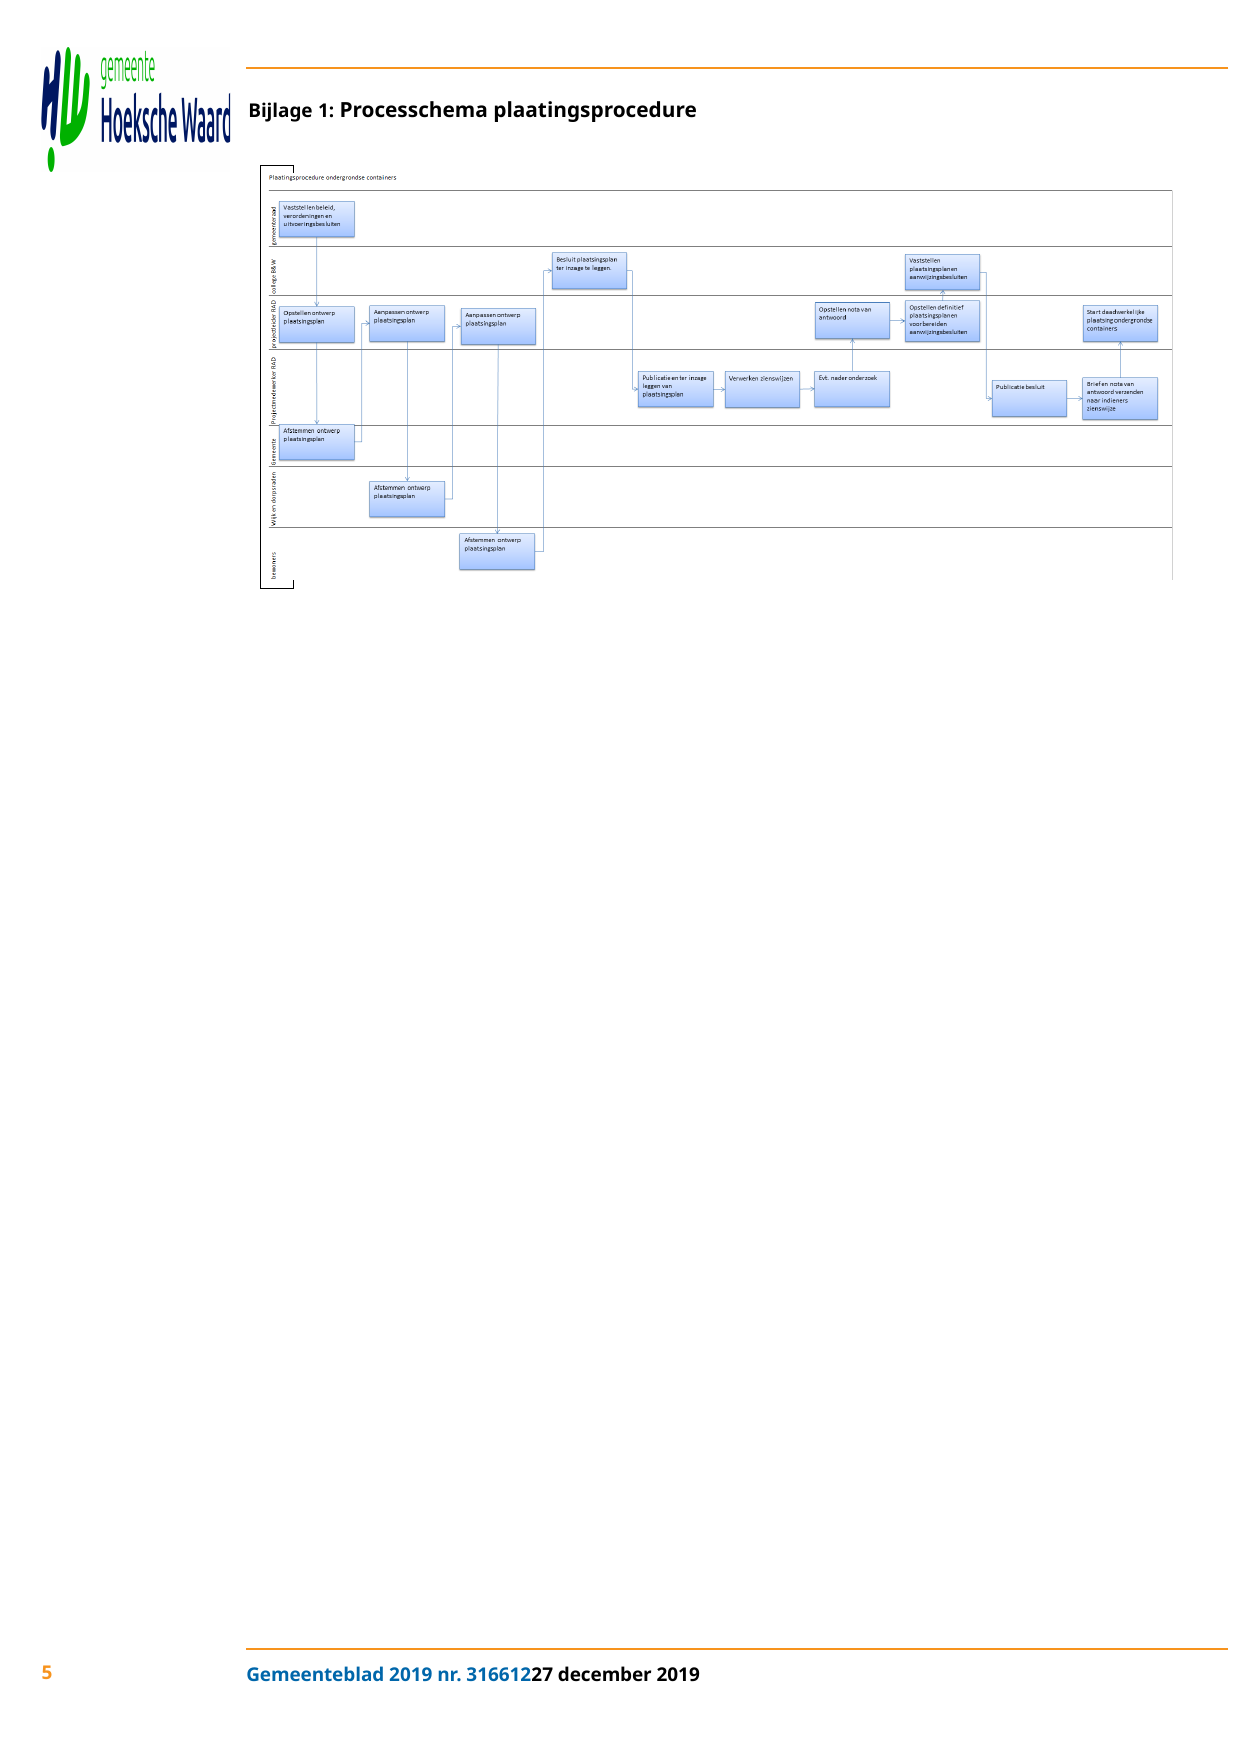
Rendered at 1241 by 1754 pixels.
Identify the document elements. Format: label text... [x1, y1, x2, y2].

picture [268, 173, 1173, 580]
text Bijlage 1: Processchema plaatingsprocedure [248, 95, 1152, 123]
picture [41, 47, 231, 172]
